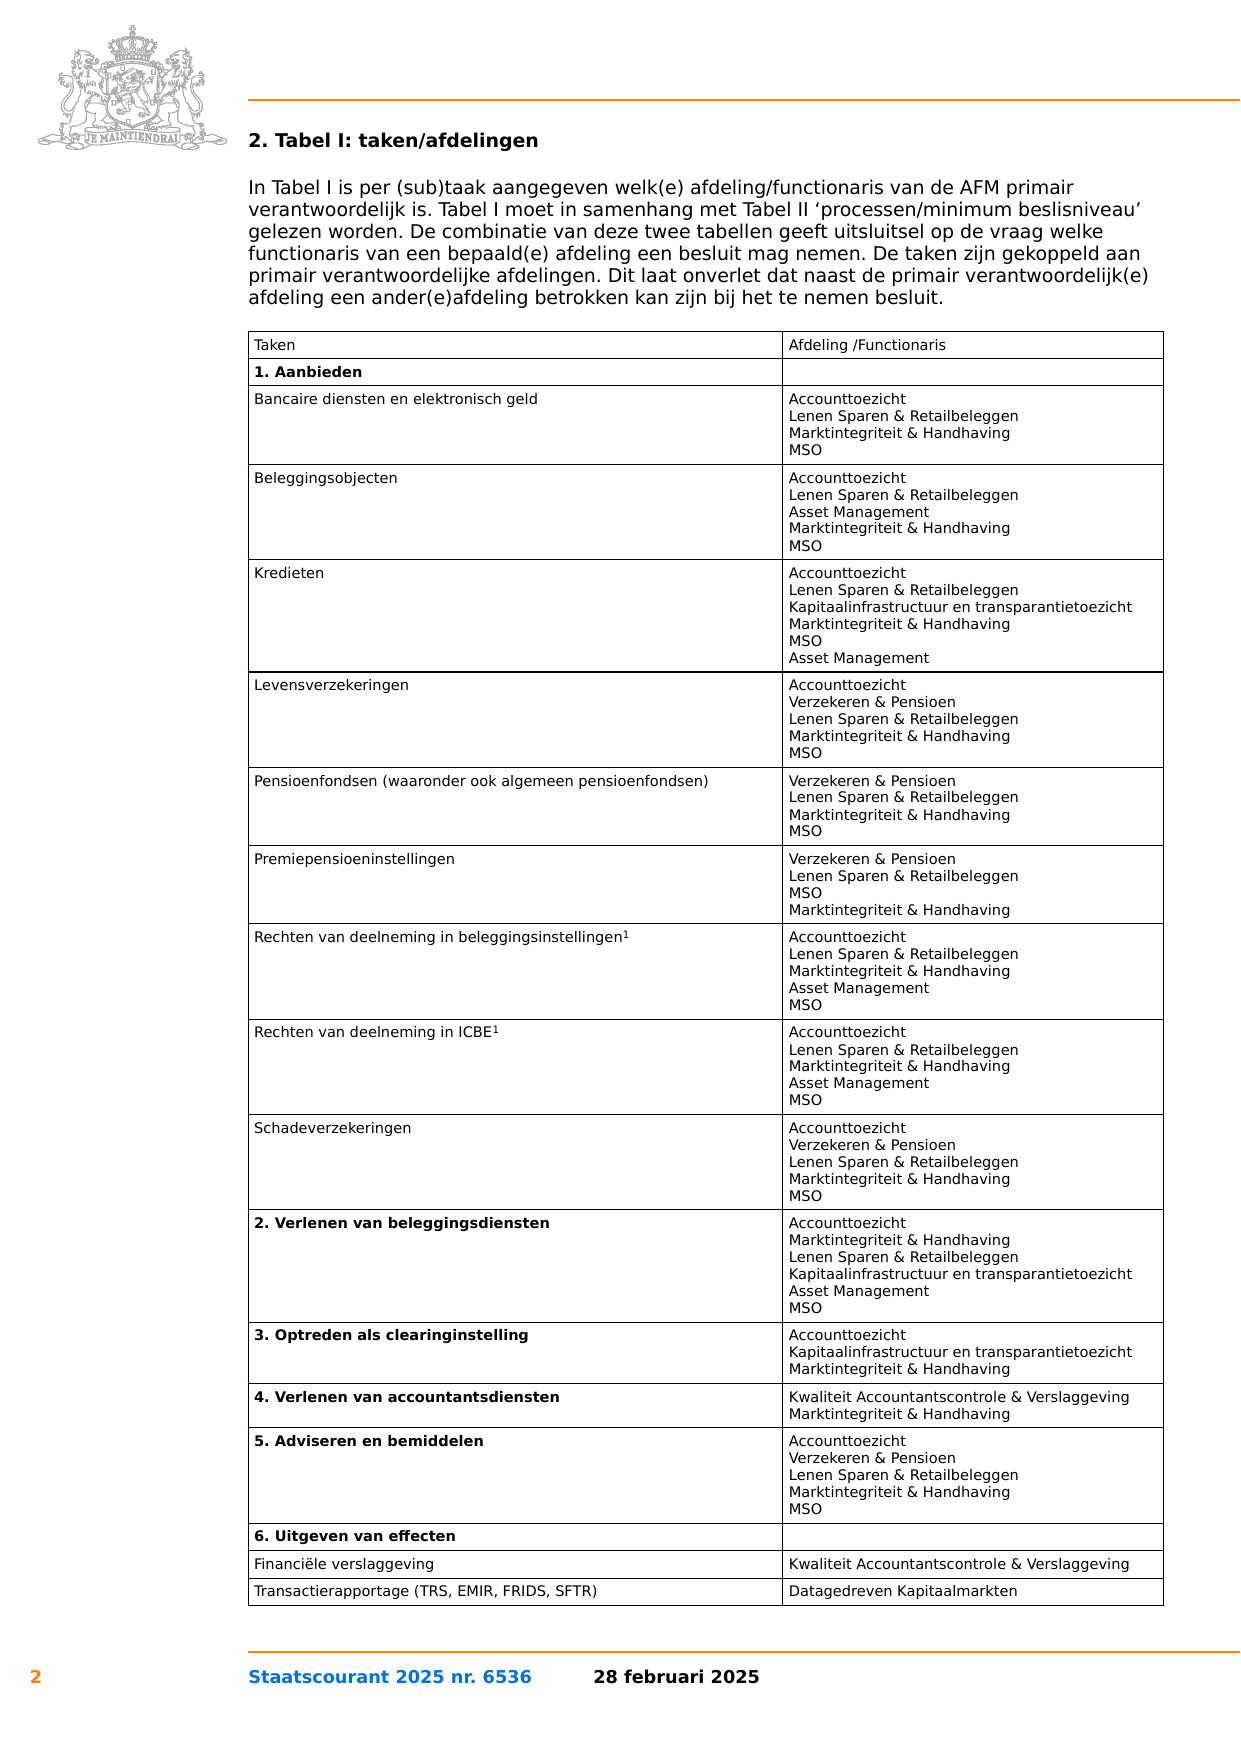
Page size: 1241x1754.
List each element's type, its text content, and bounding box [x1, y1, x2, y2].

table_header Taken [249, 332, 782, 358]
table_cell Bancaire diensten en elektronisch geld [249, 386, 782, 464]
table_cell 5. Adviseren en bemiddelen [249, 1428, 782, 1523]
table_cell Accounttoezicht Lenen Sparen & Retailbeleggen Marktintegriteit & Handhaving Asset Management MSO [783, 1020, 1163, 1114]
table_cell Rechten van deelneming in ICBE1 [249, 1020, 782, 1114]
table_header Afdeling /Functionaris [783, 332, 1163, 358]
table_cell Kredieten [249, 560, 782, 671]
table_cell Accounttoezicht Lenen Sparen & Retailbeleggen Kapitaalinfrastructuur en transparantietoezicht Marktintegriteit & Handhaving MSO Asset Management [783, 560, 1163, 671]
table_cell Accounttoezicht Kapitaalinfrastructuur en transparantietoezicht Marktintegriteit & Handhaving [783, 1323, 1163, 1383]
table_cell 1. Aanbieden [249, 359, 782, 385]
table_cell Premiepensioeninstellingen [249, 846, 782, 923]
table_cell Verzekeren & Pensioen Lenen Sparen & Retailbeleggen MSO Marktintegriteit & Handhaving [783, 846, 1163, 923]
table_cell Rechten van deelneming in beleggingsinstellingen1 [249, 924, 782, 1019]
table_cell [783, 359, 1163, 385]
table_cell Verzekeren & Pensioen Lenen Sparen & Retailbeleggen Marktintegriteit & Handhaving MSO [783, 768, 1163, 845]
table_cell Kwaliteit Accountantscontrole & Verslaggeving [783, 1551, 1163, 1577]
table_cell Accounttoezicht Verzekeren & Pensioen Lenen Sparen & Retailbeleggen Marktintegriteit & Handhaving MSO [783, 1115, 1163, 1209]
text In Tabel I is per (sub)taak aangegeven welk(e) afdeling/functionaris van de AFM primair verantwoordelijk is. Tabel I moet in samenhang met Tabel II ‘processen/minimum beslisniveau’ gelezen worden. De combinatie van deze twee tabellen geeft uitsluitsel op de vraag welke functionaris van een bepaald(e) afdeling een besluit mag nemen. De taken zijn gekoppeld aan primair verantwoordelijke afdelingen. Dit laat onverlet dat naast de primair verantwoordelijk(e) afdeling een ander(e)afdeling betrokken kan zijn bij het te nemen besluit. [248, 177, 1163, 309]
table_cell Accounttoezicht Lenen Sparen & Retailbeleggen Asset Management Marktintegriteit & Handhaving MSO [783, 465, 1163, 559]
table_cell Accounttoezicht Lenen Sparen & Retailbeleggen Marktintegriteit & Handhaving Asset Management MSO [783, 924, 1163, 1019]
table_cell Financiële verslaggeving [249, 1551, 782, 1577]
table_cell Pensioenfondsen (waaronder ook algemeen pensioenfondsen) [249, 768, 782, 845]
table_cell Kwaliteit Accountantscontrole & Verslaggeving Marktintegriteit & Handhaving [783, 1384, 1163, 1427]
picture [38, 25, 227, 150]
subtitle 2. Tabel I: taken/afdelingen [248, 130, 1163, 152]
table_cell 2. Verlenen van beleggingsdiensten [249, 1210, 782, 1322]
table_cell Transactierapportage (TRS, EMIR, FRIDS, SFTR) [249, 1579, 782, 1605]
table_cell Datagedreven Kapitaalmarkten [783, 1579, 1163, 1605]
table_cell Beleggingsobjecten [249, 465, 782, 559]
table_cell Accounttoezicht Verzekeren & Pensioen Lenen Sparen & Retailbeleggen Marktintegriteit & Handhaving MSO [783, 1428, 1163, 1523]
table_cell Levensverzekeringen [249, 673, 782, 767]
table_cell Accounttoezicht Lenen Sparen & Retailbeleggen Marktintegriteit & Handhaving MSO [783, 386, 1163, 464]
table_cell 3. Optreden als clearinginstelling [249, 1323, 782, 1383]
table_cell 4. Verlenen van accountantsdiensten [249, 1384, 782, 1427]
table_cell 6. Uitgeven van effecten [249, 1524, 782, 1550]
table_cell [783, 1524, 1163, 1550]
table_cell Accounttoezicht Marktintegriteit & Handhaving Lenen Sparen & Retailbeleggen Kapitaalinfrastructuur en transparantietoezicht Asset Management MSO [783, 1210, 1163, 1322]
table_cell Accounttoezicht Verzekeren & Pensioen Lenen Sparen & Retailbeleggen Marktintegriteit & Handhaving MSO [783, 673, 1163, 767]
table_cell Schadeverzekeringen [249, 1115, 782, 1209]
